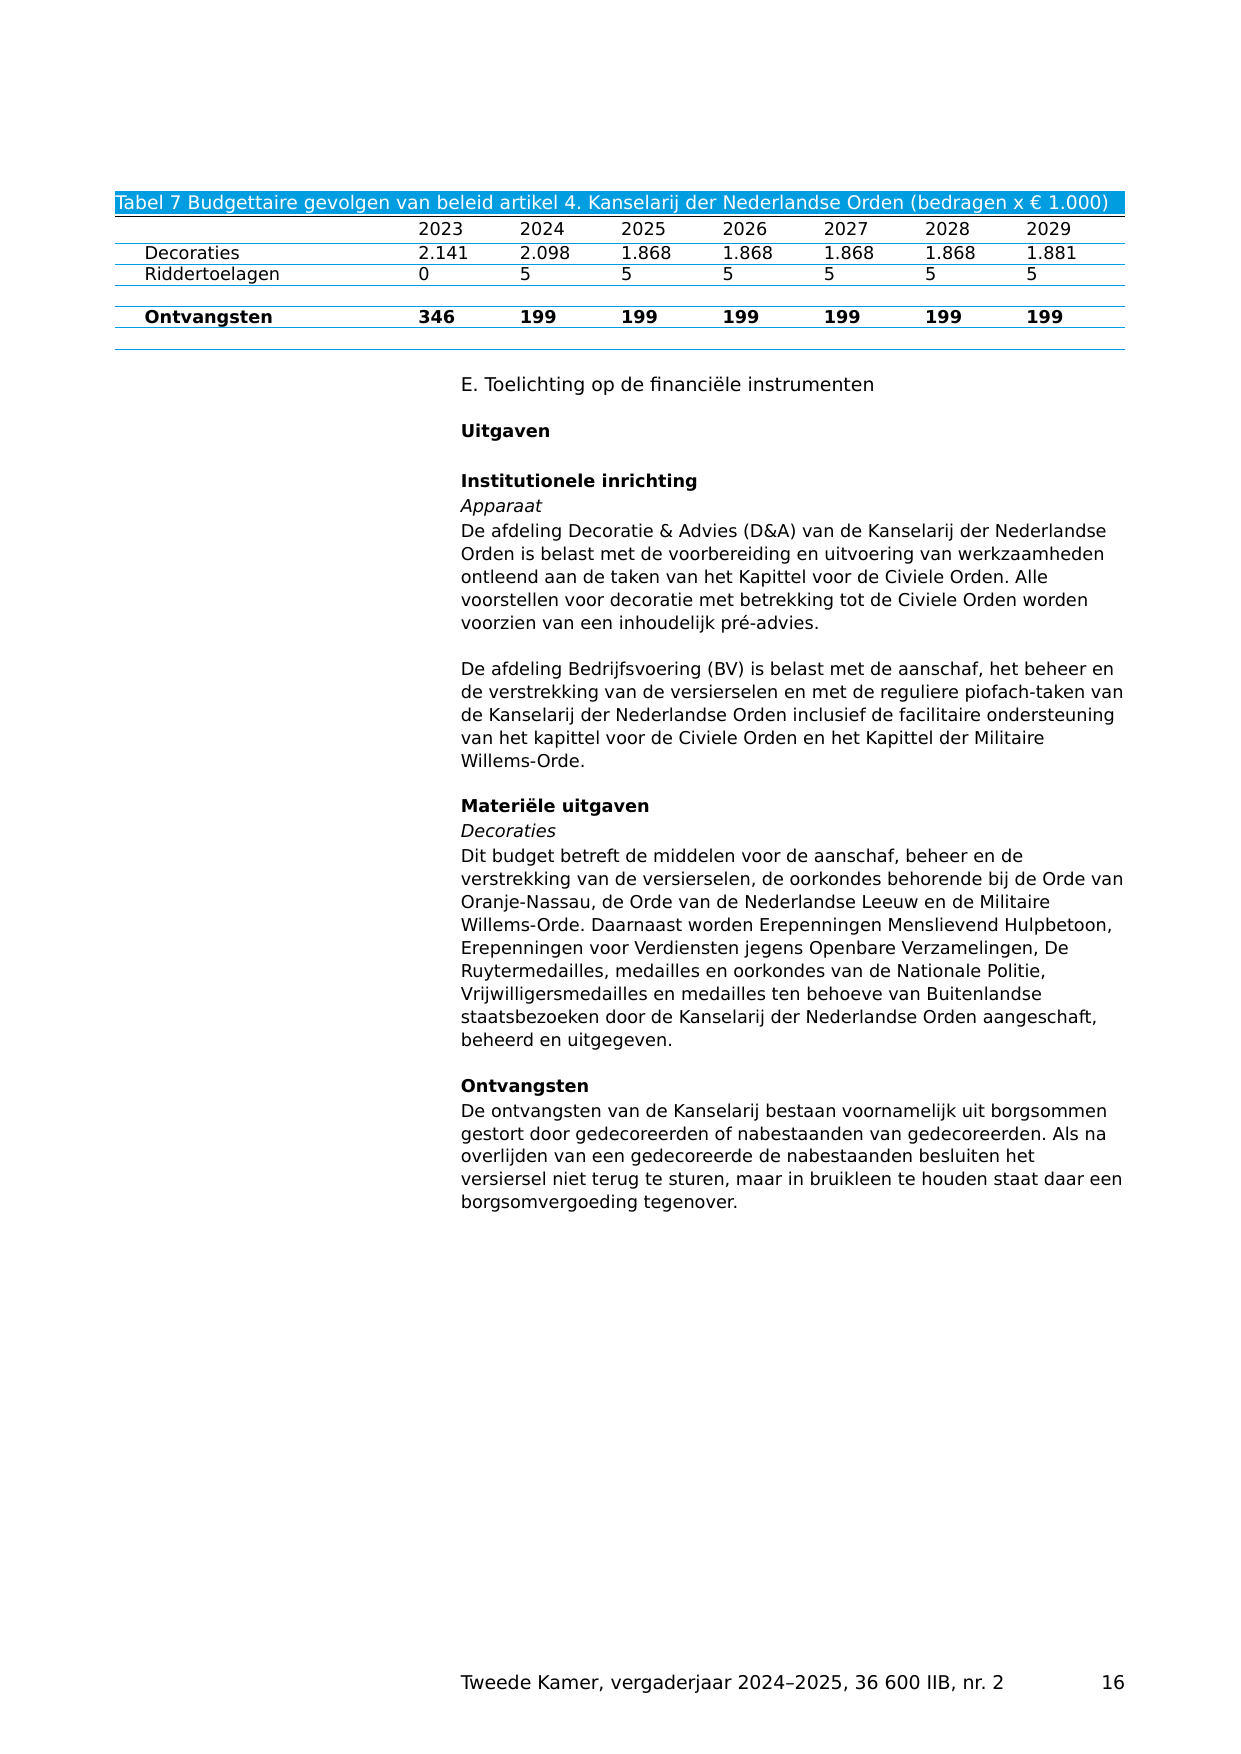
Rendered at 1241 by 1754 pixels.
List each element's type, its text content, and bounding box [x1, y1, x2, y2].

table_cell [719, 286, 821, 306]
text Apparaat [461, 494, 1125, 517]
table_cell 199 [1023, 307, 1125, 327]
table_cell [821, 286, 922, 306]
table_cell 1.868 [618, 244, 719, 264]
table_cell [415, 286, 517, 306]
table_cell [821, 328, 922, 348]
table_cell [922, 328, 1023, 348]
text Materiële uitgaven [461, 794, 1125, 817]
table_cell 1.868 [821, 244, 922, 264]
table_cell 5 [922, 265, 1023, 285]
table_cell 2028 [922, 217, 1023, 243]
table_cell 2029 [1023, 217, 1125, 243]
text Decoraties [461, 819, 1125, 842]
table_cell 2024 [517, 217, 618, 243]
table_cell 199 [618, 307, 719, 327]
table_cell [115, 217, 141, 243]
table_cell [115, 307, 141, 327]
table_cell 5 [719, 265, 821, 285]
text Ontvangsten [461, 1074, 1125, 1097]
table_cell Decoraties [141, 244, 415, 264]
table_cell 0 [415, 265, 517, 285]
table_cell 5 [1023, 265, 1125, 285]
table_cell [115, 286, 141, 306]
text Dit budget betreft de middelen voor de aanschaf, beheer en de verstrekking van de versierselen, de oorkondes behorende bij de Orde van Oranje-Nassau, de Orde van de Nederlandse Leeuw en de Militaire Willems-Orde. Daarnaast worden Erepenningen Menslievend Hulpbetoon, Erepenningen voor Verdiensten jegens Openbare Verzamelingen, De Ruytermedailles, medailles en oorkondes van de Nationale Politie, Vrijwilligersmedailles en medailles ten behoeve van Buitenlandse staatsbezoeken door de Kanselarij der Nederlandse Orden aangeschaft, beheerd en uitgegeven. [461, 844, 1125, 1051]
table_cell 5 [618, 265, 719, 285]
table_cell [141, 217, 415, 243]
table_cell [618, 286, 719, 306]
table_cell 1.868 [719, 244, 821, 264]
table_cell [415, 328, 517, 348]
text De ontvangsten van de Kanselarij bestaan voornamelijk uit borgsommen gestort door gedecoreerden of nabestaanden van gedecoreerden. Als na overlijden van een gedecoreerde de nabestaanden besluiten het versiersel niet terug te sturen, maar in bruikleen te houden staat daar een borgsomvergoeding tegenover. [461, 1099, 1125, 1213]
table_cell 2.098 [517, 244, 618, 264]
text De afdeling Decoratie & Advies (D&A) van de Kanselarij der Nederlandse Orden is belast met de voorbereiding en uitvoering van werkzaamheden ontleend aan de taken van het Kapittel voor de Civiele Orden. Alle voorstellen voor decoratie met betrekking tot de Civiele Orden worden voorzien van een inhoudelijk pré-advies. [461, 519, 1125, 634]
table_cell 2027 [821, 217, 922, 243]
text Institutionele inrichting [461, 469, 1125, 492]
table_cell [719, 328, 821, 348]
table_cell Ontvangsten [141, 307, 415, 327]
table_cell 346 [415, 307, 517, 327]
text De afdeling Bedrijfsvoering (BV) is belast met de aanschaf, het beheer en de verstrekking van de versierselen en met de reguliere piofach-taken van de Kanselarij der Nederlandse Orden inclusief de facilitaire ondersteuning van het kapittel voor de Civiele Orden en het Kapittel der Militaire Willems-Orde. [461, 657, 1125, 772]
table_cell 2025 [618, 217, 719, 243]
table_cell 2026 [719, 217, 821, 243]
table_cell [1023, 286, 1125, 306]
table_cell 2.141 [415, 244, 517, 264]
table_cell [141, 328, 415, 348]
table_cell 5 [517, 265, 618, 285]
title E. Toelichting op de financiële instrumenten [461, 374, 1125, 396]
table_cell [922, 286, 1023, 306]
table_cell 2023 [415, 217, 517, 243]
table_cell [115, 328, 141, 348]
table_cell [1023, 328, 1125, 348]
table_cell 1.881 [1023, 244, 1125, 264]
table_cell [517, 286, 618, 306]
table_cell [517, 328, 618, 348]
text Uitgaven [461, 419, 1125, 442]
table_cell [115, 265, 141, 285]
table_cell Riddertoelagen [141, 265, 415, 285]
table_cell 5 [821, 265, 922, 285]
table_cell 199 [821, 307, 922, 327]
table_cell 199 [922, 307, 1023, 327]
table_cell [618, 328, 719, 348]
table_cell 199 [517, 307, 618, 327]
table_cell [115, 244, 141, 264]
table_cell [141, 286, 415, 306]
table_cell 199 [719, 307, 821, 327]
table_cell 1.868 [922, 244, 1023, 264]
